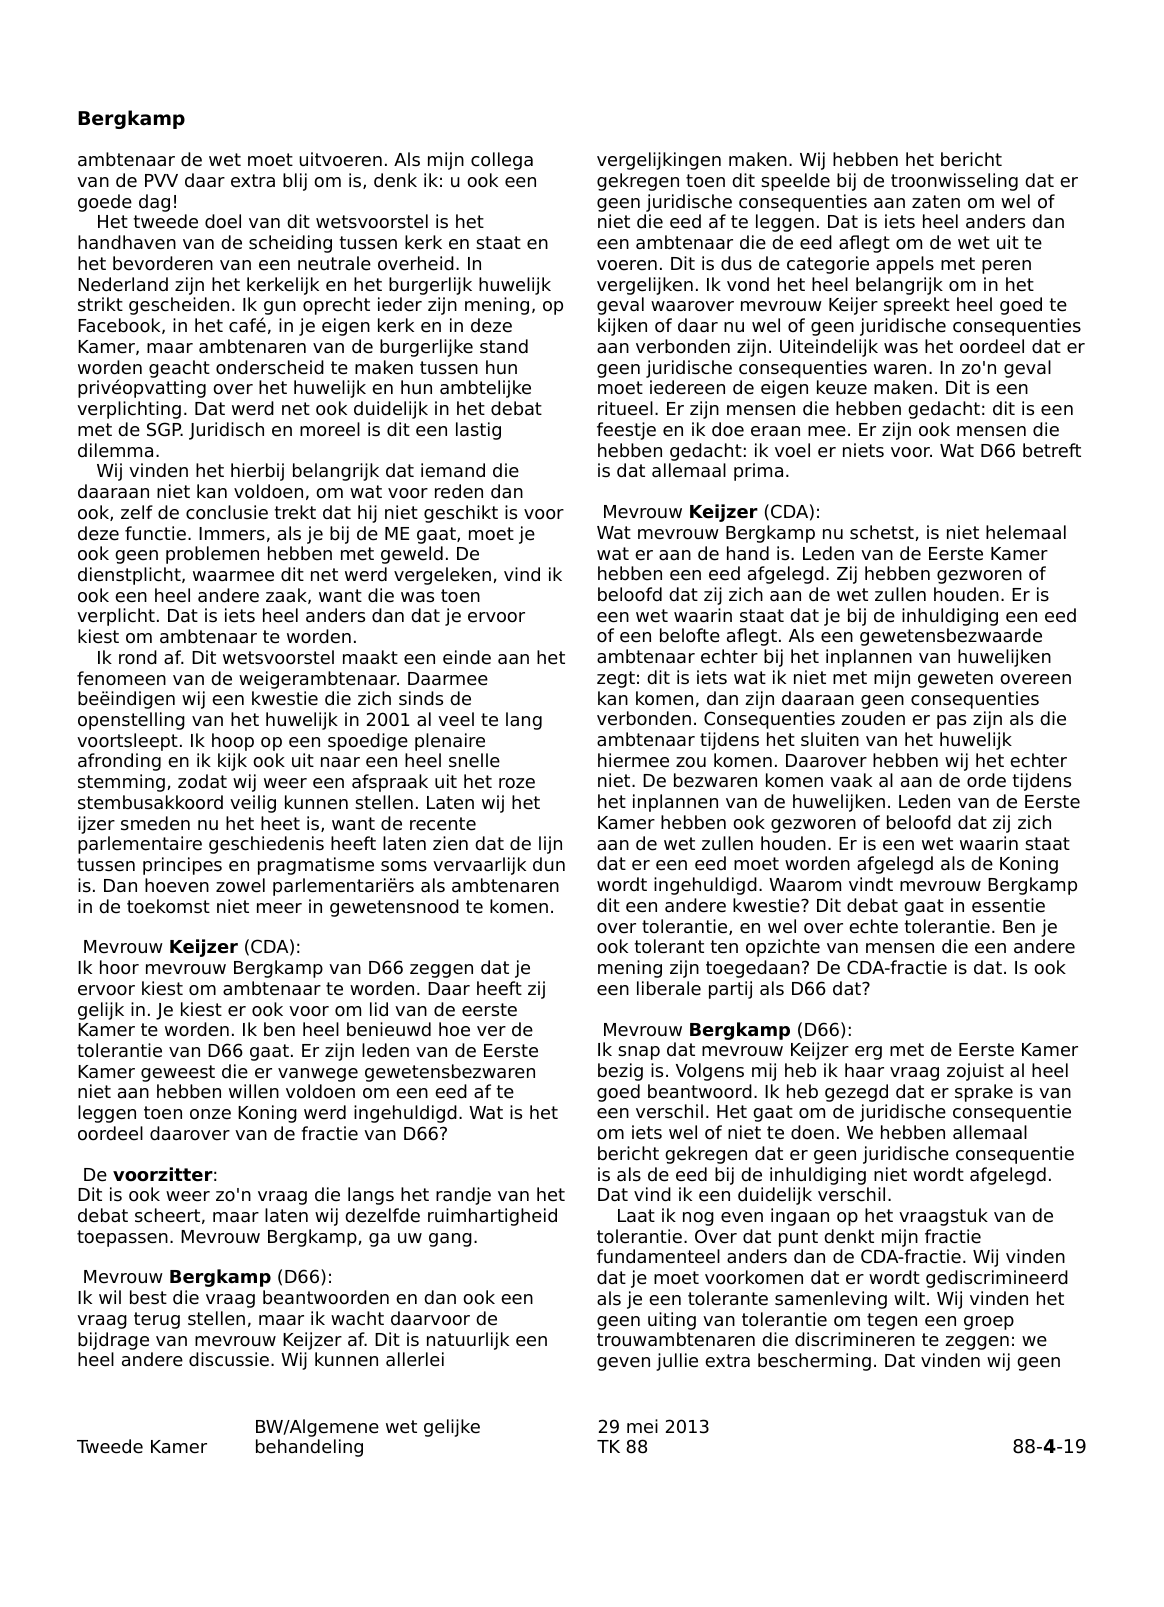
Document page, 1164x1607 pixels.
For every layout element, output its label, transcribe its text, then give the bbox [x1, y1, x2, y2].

text Dit is ook weer zo'n vraag die langs het randje van het debat scheert, maar laten wij dezelfde ruimhartigheid toepassen. Mevrouw Bergkamp, ga uw gang. [77, 1185, 567, 1247]
text Mevrouw Keijzer (CDA): [77, 937, 567, 958]
text Ik hoor mevrouw Bergkamp van D66 zeggen dat je ervoor kiest om ambtenaar te worden. Daar heeft zij gelijk in. Je kiest er ook voor om lid van de eerste Kamer te worden. Ik ben heel benieuwd hoe ver de tolerantie van D66 gaat. Er zijn leden van de Eerste Kamer geweest die er vanwege gewetensbezwaren niet aan hebben willen voldoen om een eed af te leggen toen onze Koning werd ingehuldigd. Wat is het oordeel daarover van de fractie van D66? [77, 958, 567, 1144]
text Ik wil best die vraag beantwoorden en dan ook een vraag terug stellen, maar ik wacht daarvoor de bijdrage van mevrouw Keijzer af. Dit is natuurlijk een heel andere discussie. Wij kunnen allerlei [77, 1288, 567, 1371]
text Het tweede doel van dit wetsvoorstel is het handhaven van de scheiding tussen kerk en staat en het bevorderen van een neutrale overheid. In Nederland zijn het kerkelijk en het burgerlijk huwelijk strikt gescheiden. Ik gun oprecht ieder zijn mening, op Facebook, in het café, in je eigen kerk en in deze Kamer, maar ambtenaren van de burgerlijke stand worden geacht onderscheid te maken tussen hun privéopvatting over het huwelijk en hun ambtelijke verplichting. Dat werd net ook duidelijk in het debat met de SGP. Juridisch en moreel is dit een lastig dilemma. [77, 212, 567, 461]
text Wat mevrouw Bergkamp nu schetst, is niet helemaal wat er aan de hand is. Leden van de Eerste Kamer hebben een eed afgelegd. Zij hebben gezworen of beloofd dat zij zich aan de wet zullen houden. Er is een wet waarin staat dat je bij de inhuldiging een eed of een belofte aflegt. Als een gewetensbezwaarde ambtenaar echter bij het inplannen van huwelijken zegt: dit is iets wat ik niet met mijn geweten overeen kan komen, dan zijn daaraan geen consequenties verbonden. Consequenties zouden er pas zijn als die ambtenaar tijdens het sluiten van het huwelijk hiermee zou komen. Daarover hebben wij het echter niet. De bezwaren komen vaak al aan de orde tijdens het inplannen van de huwelijken. Leden van de Eerste Kamer hebben ook gezworen of beloofd dat zij zich aan de wet zullen houden. Er is een wet waarin staat dat er een eed moet worden afgelegd als de Koning wordt ingehuldigd. Waarom vindt mevrouw Bergkamp dit een andere kwestie? Dit debat gaat in essentie over tolerantie, en wel over echte tolerantie. Ben je ook tolerant ten opzichte van mensen die een andere mening zijn toegedaan? De CDA-fractie is dat. Is ook een liberale partij als D66 dat? [596, 523, 1087, 999]
text Ik rond af. Dit wetsvoorstel maakt een einde aan het fenomeen van de weigerambtenaar. Daarmee beëindigen wij een kwestie die zich sinds de openstelling van het huwelijk in 2001 al veel te lang voortsleept. Ik hoop op een spoedige plenaire afronding en ik kijk ook uit naar een heel snelle stemming, zodat wij weer een afspraak uit het roze stembusakkoord veilig kunnen stellen. Laten wij het ijzer smeden nu het heet is, want de recente parlementaire geschiedenis heeft laten zien dat de lijn tussen principes en pragmatisme soms vervaarlijk dun is. Dan hoeven zowel parlementariërs als ambtenaren in de toekomst niet meer in gewetensnood te komen. [77, 648, 567, 917]
text Mevrouw Bergkamp (D66): [596, 1019, 1087, 1040]
text De voorzitter: [77, 1164, 567, 1185]
text Ik snap dat mevrouw Keijzer erg met de Eerste Kamer bezig is. Volgens mij heb ik haar vraag zojuist al heel goed beantwoord. Ik heb gezegd dat er sprake is van een verschil. Het gaat om de juridische consequentie om iets wel of niet te doen. We hebben allemaal bericht gekregen dat er geen juridische consequentie is als de eed bij de inhuldiging niet wordt afgelegd. Dat vind ik een duidelijk verschil. [596, 1040, 1087, 1206]
text Wij vinden het hierbij belangrijk dat iemand die daaraan niet kan voldoen, om wat voor reden dan ook, zelf de conclusie trekt dat hij niet geschikt is voor deze functie. Immers, als je bij de ME gaat, moet je ook geen problemen hebben met geweld. De dienstplicht, waarmee dit net werd vergeleken, vind ik ook een heel andere zaak, want die was toen verplicht. Dat is iets heel anders dan dat je ervoor kiest om ambtenaar te worden. [77, 461, 567, 648]
text Laat ik nog even ingaan op het vraagstuk van de tolerantie. Over dat punt denkt mijn fractie fundamenteel anders dan de CDA-fractie. Wij vinden dat je moet voorkomen dat er wordt gediscrimineerd als je een tolerante samenleving wilt. Wij vinden het geen uiting van tolerantie om tegen een groep trouwambtenaren die discrimineren te zeggen: we geven jullie extra bescherming. Dat vinden wij geen [596, 1206, 1087, 1372]
text ambtenaar de wet moet uitvoeren. Als mijn collega van de PVV daar extra blij om is, denk ik: u ook een goede dag! [77, 150, 567, 212]
text Mevrouw Keijzer (CDA): [596, 502, 1087, 523]
text Mevrouw Bergkamp (D66): [77, 1267, 567, 1288]
text vergelijkingen maken. Wij hebben het bericht gekregen toen dit speelde bij de troonwisseling dat er geen juridische consequenties aan zaten om wel of niet die eed af te leggen. Dat is iets heel anders dan een ambtenaar die de eed aflegt om de wet uit te voeren. Dit is dus de categorie appels met peren vergelijken. Ik vond het heel belangrijk om in het geval waarover mevrouw Keijer spreekt heel goed te kijken of daar nu wel of geen juridische consequenties aan verbonden zijn. Uiteindelijk was het oordeel dat er geen juridische consequenties waren. In zo'n geval moet iedereen de eigen keuze maken. Dit is een ritueel. Er zijn mensen die hebben gedacht: dit is een feestje en ik doe eraan mee. Er zijn ook mensen die hebben gedacht: ik voel er niets voor. Wat D66 betreft is dat allemaal prima. [596, 150, 1087, 482]
